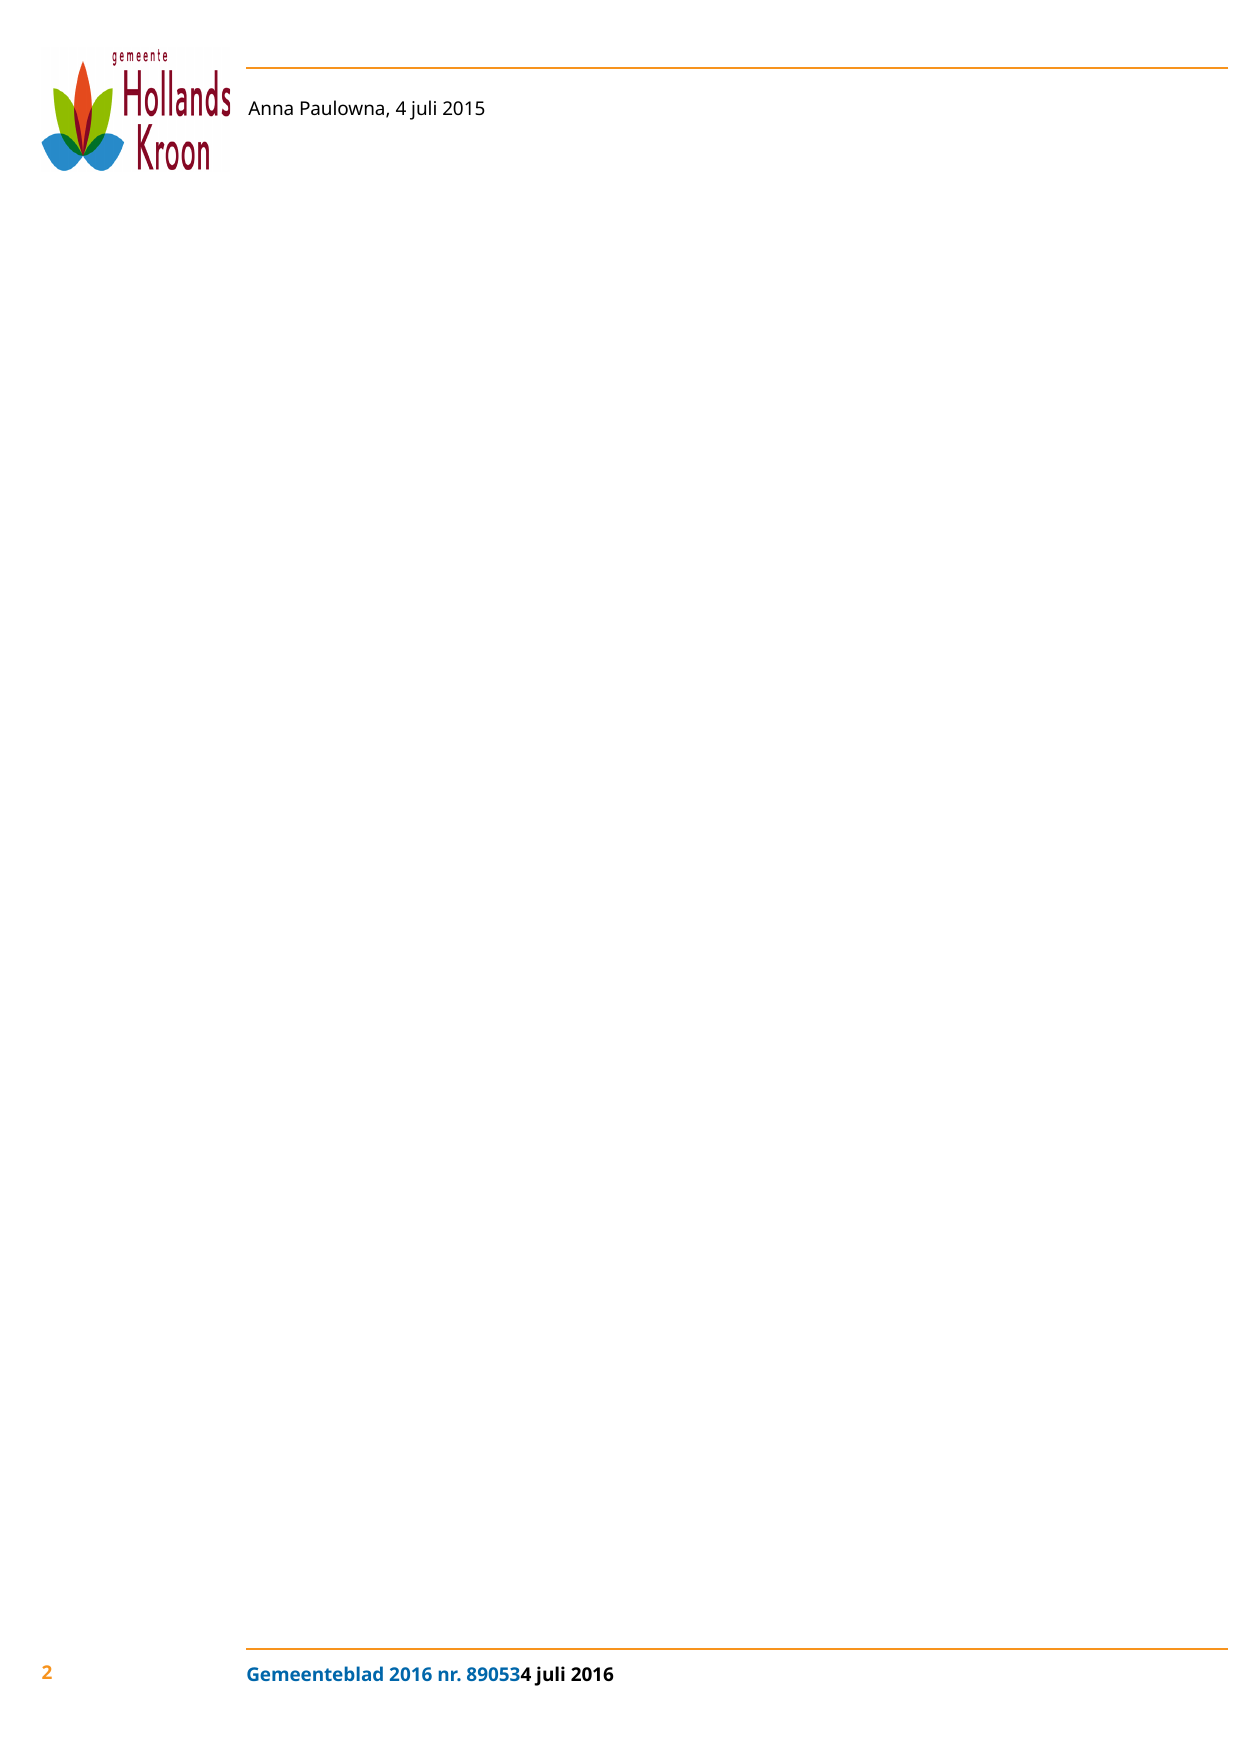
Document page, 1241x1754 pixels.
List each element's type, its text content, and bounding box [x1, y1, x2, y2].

text Anna Paulowna, 4 juli 2015 [248, 95, 1152, 121]
picture [41, 47, 231, 172]
